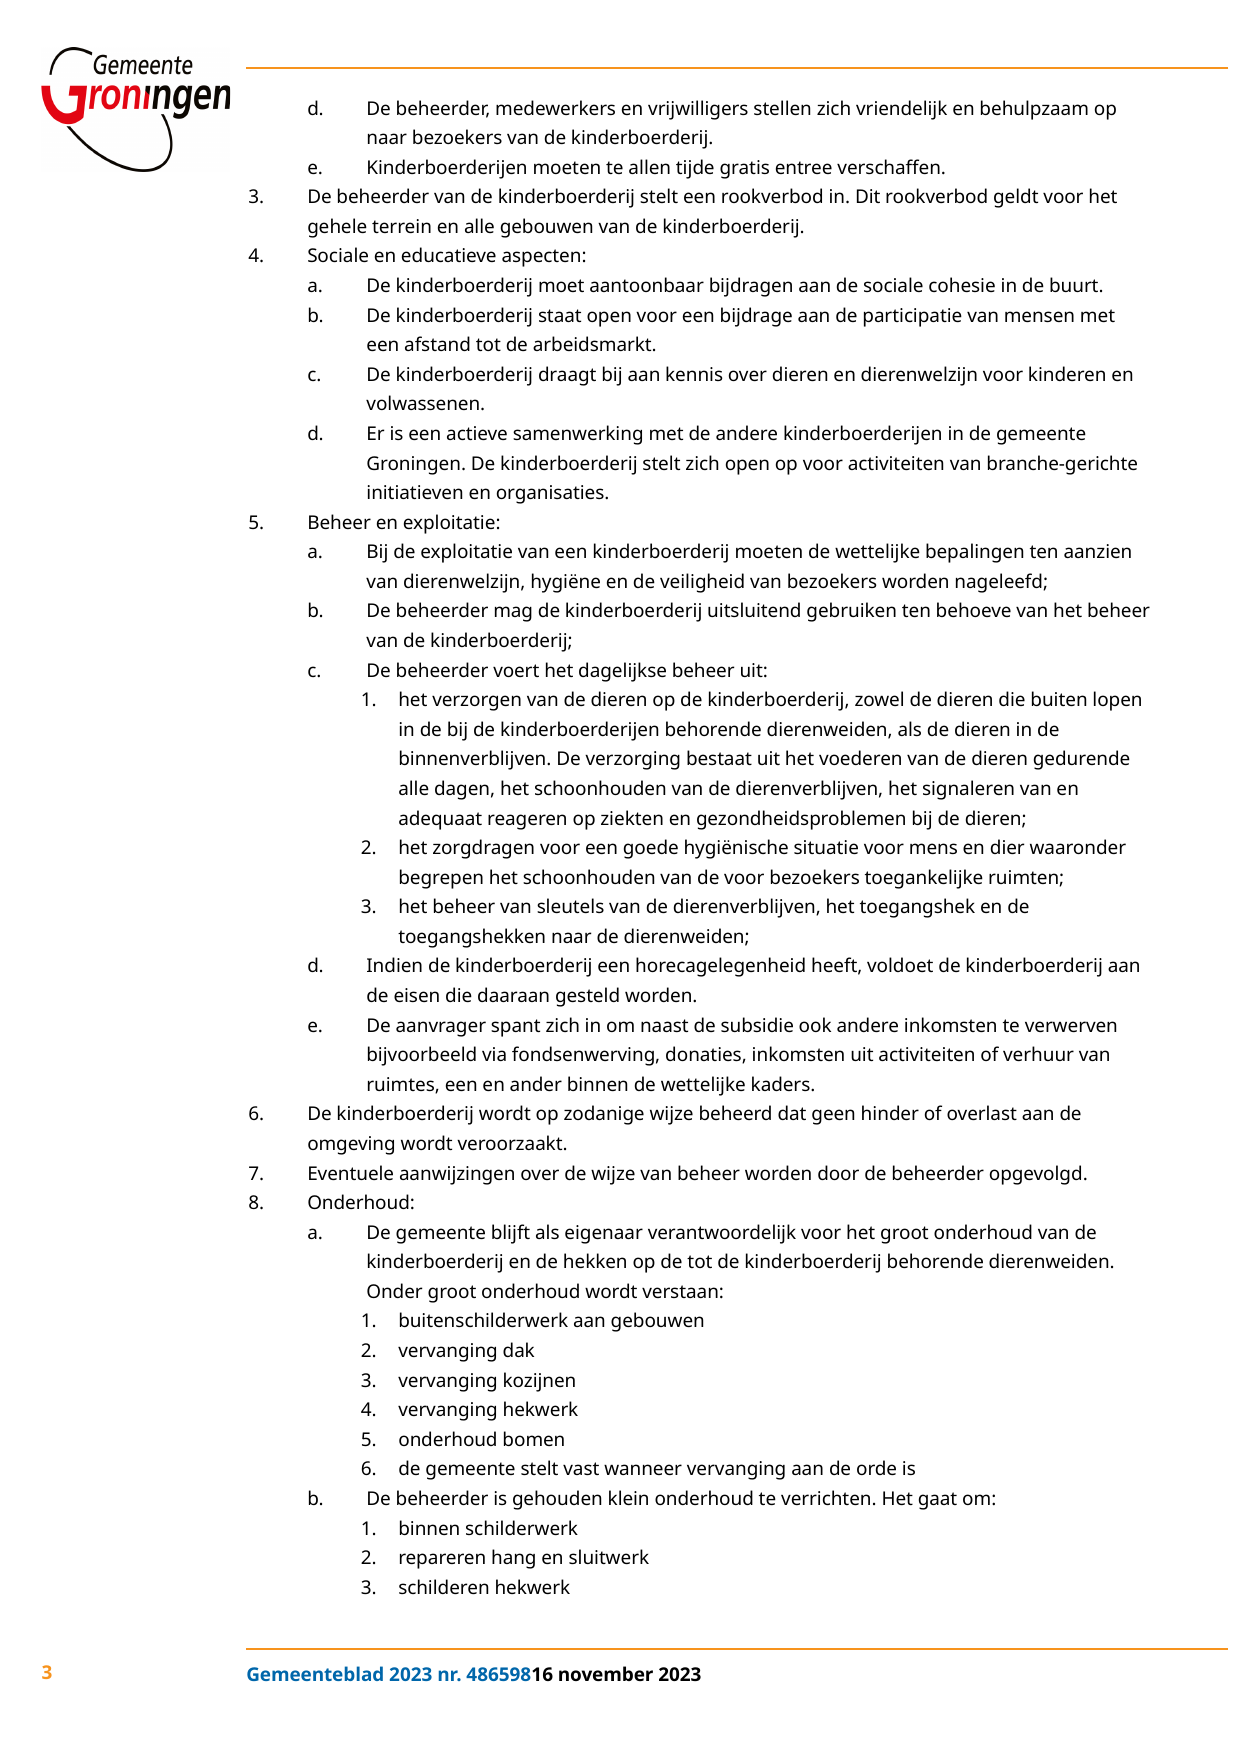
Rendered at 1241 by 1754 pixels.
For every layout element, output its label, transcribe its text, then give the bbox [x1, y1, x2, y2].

list Er is een actieve samenwerking met de andere kinderboerderijen in de gemeente Groningen. De kinderboerderij stelt zich open op voor activiteiten van branche-gerichte initiatieven en organisaties. [307, 420, 1152, 505]
list het verzorgen van de dieren op de kinderboerderij, zowel de dieren die buiten lopen in de bij de kinderboerderijen behorende dierenweiden, als de dieren in de binnenverblijven. De verzorging bestaat uit het voederen van de dieren gedurende alle dagen, het schoonhouden van de dierenverblijven, het signaleren van en adequaat reageren op ziekten en gezondheidsproblemen bij de dieren; [361, 686, 1152, 831]
list onderhoud bomen [361, 1426, 1152, 1452]
list buitenschilderwerk aan gebouwen [361, 1308, 1152, 1333]
list De kinderboerderij moet aantoonbaar bijdragen aan de sociale cohesie in de buurt. [307, 272, 1152, 298]
list De beheerder mag de kinderboerderij uitsluitend gebruiken ten behoeve van het beheer van de kinderboerderij; [307, 598, 1152, 653]
list De beheerder is gehouden klein onderhoud te verrichten. Het gaat om: [307, 1485, 1152, 1511]
list De kinderboerderij staat open voor een bijdrage aan de participatie van mensen met een afstand tot de arbeidsmarkt. [307, 302, 1152, 357]
list Bij de exploitatie van een kinderboerderij moeten de wettelijke bepalingen ten aanzien van dierenwelzijn, hygiëne en de veiligheid van bezoekers worden nageleefd; [307, 538, 1152, 594]
list vervanging dak [361, 1337, 1152, 1363]
list het zorgdragen voor een goede hygiënische situatie voor mens en dier waaronder begrepen het schoonhouden van de voor bezoekers toegankelijke ruimten; [361, 834, 1152, 890]
list De aanvrager spant zich in om naast de subsidie ook andere inkomsten te verwerven bijvoorbeeld via fondsenwerving, donaties, inkomsten uit activiteiten of verhuur van ruimtes, een en ander binnen de wettelijke kaders. [307, 1012, 1152, 1097]
list De beheerder, medewerkers en vrijwilligers stellen zich vriendelijk en behulpzaam op naar bezoekers van de kinderboerderij. [307, 95, 1152, 150]
list Sociale en educatieve aspecten: [248, 243, 1152, 268]
list de gemeente stelt vast wanneer vervanging aan de orde is [361, 1456, 1152, 1481]
list vervanging kozijnen [361, 1367, 1152, 1393]
list De kinderboerderij wordt op zodanige wijze beheerd dat geen hinder of overlast aan de omgeving wordt veroorzaakt. [248, 1101, 1152, 1156]
list Indien de kinderboerderij een horecagelegenheid heeft, voldoet de kinderboerderij aan de eisen die daaraan gesteld worden. [307, 953, 1152, 1008]
list vervanging hekwerk [361, 1396, 1152, 1422]
list De kinderboerderij draagt bij aan kennis over dieren en dierenwelzijn voor kinderen en volwassenen. [307, 361, 1152, 416]
list Kinderboerderijen moeten te allen tijde gratis entree verschaffen. [307, 154, 1152, 180]
list schilderen hekwerk [361, 1574, 1152, 1600]
list De beheerder van de kinderboerderij stelt een rookverbod in. Dit rookverbod geldt voor het gehele terrein en alle gebouwen van de kinderboerderij. [248, 183, 1152, 239]
list binnen schilderwerk [361, 1515, 1152, 1541]
picture [41, 47, 231, 172]
list het beheer van sleutels van de dierenverblijven, het toegangshek en de toegangshekken naar de dierenweiden; [361, 893, 1152, 949]
list Onderhoud: [248, 1189, 1152, 1215]
list Eventuele aanwijzingen over de wijze van beheer worden door de beheerder opgevolgd. [248, 1160, 1152, 1186]
list repareren hang en sluitwerk [361, 1544, 1152, 1570]
list Beheer en exploitatie: [248, 509, 1152, 535]
list De gemeente blijft als eigenaar verantwoordelijk voor het groot onderhoud van de kinderboerderij en de hekken op de tot de kinderboerderij behorende dierenweiden. Onder groot onderhoud wordt verstaan: [307, 1219, 1152, 1304]
list De beheerder voert het dagelijkse beheer uit: [307, 657, 1152, 683]
